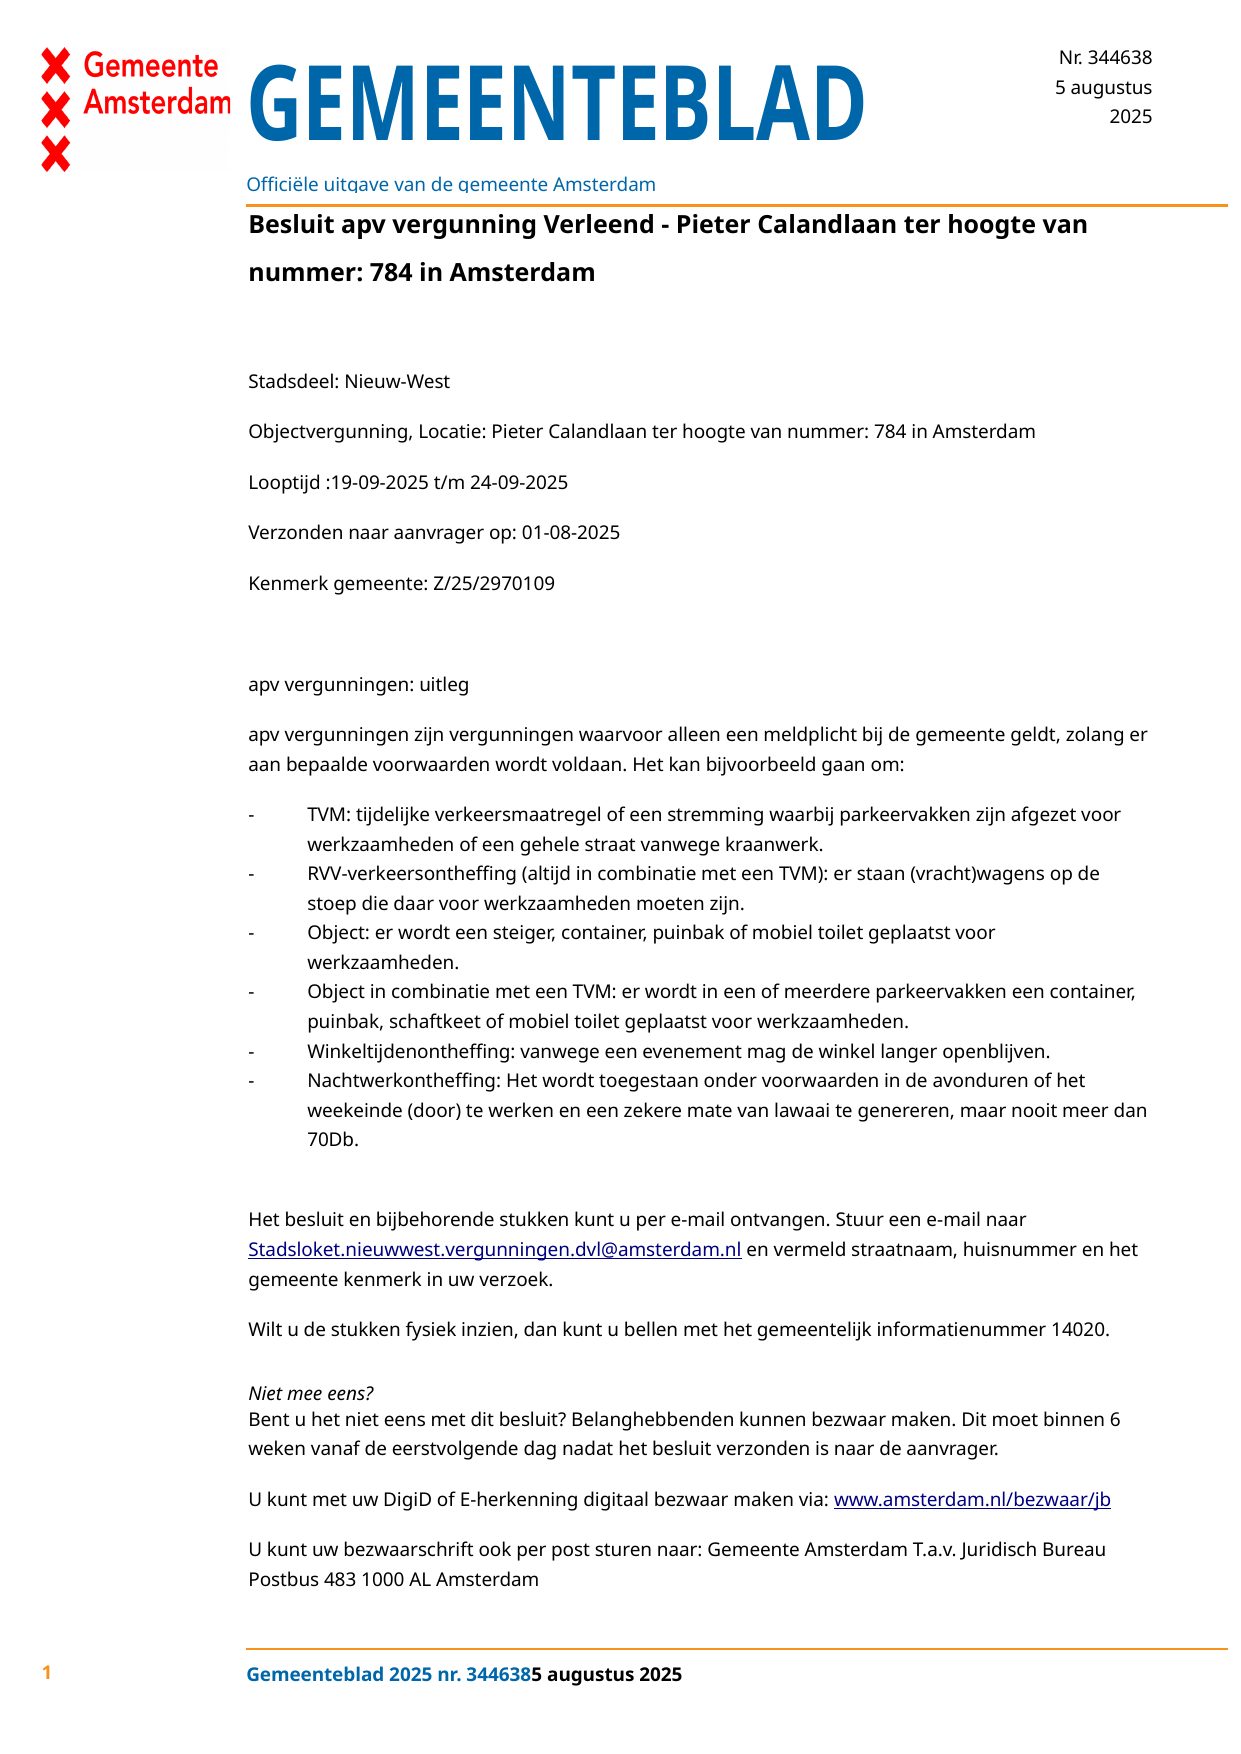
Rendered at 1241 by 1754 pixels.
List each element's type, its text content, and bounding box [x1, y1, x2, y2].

text Besluit apv vergunning Verleend - Pieter Calandlaan ter hoogte van nummer: 784 in Amsterdam [248, 207, 1152, 288]
text Het besluit en bijbehorende stukken kunt u per e-mail ontvangen. Stuur een e-mail naar Stadsloket.nieuwwest.vergunningen.dvl@amsterdam.nl en vermeld straatnaam, huisnummer en het gemeente kenmerk in uw verzoek. [248, 1207, 1152, 1292]
list Object in combinatie met een TVM: er wordt in een of meerdere parkeervakken een container, puinbak, schaftkeet of mobiel toilet geplaatst voor werkzaamheden. [248, 979, 1152, 1034]
text U kunt uw bezwaarschrift ook per post sturen naar: Gemeente Amsterdam T.a.v. Juridisch Bureau Postbus 483 1000 AL Amsterdam [248, 1536, 1152, 1592]
list Winkeltijdenontheffing: vanwege een evenement mag de winkel langer openblijven. [248, 1038, 1152, 1064]
text apv vergunningen zijn vergunningen waarvoor alleen een meldplicht bij de gemeente geldt, zolang er aan bepaalde voorwaarden wordt voldaan. Het kan bijvoorbeeld gaan om: [248, 721, 1152, 777]
text Verzonden naar aanvrager op: 01-08-2025 [248, 519, 1152, 545]
text Niet mee eens? [248, 1380, 1152, 1406]
list TVM: tijdelijke verkeersmaatregel of een stremming waarbij parkeervakken zijn afgezet voor werkzaamheden of een gehele straat vanwege kraanwerk. [248, 801, 1152, 857]
list Object: er wordt een steiger, container, puinbak of mobiel toilet geplaatst voor werkzaamheden. [248, 919, 1152, 975]
list RVV-verkeersontheffing (altijd in combinatie met een TVM): er staan (vracht)wagens op de stoep die daar voor werkzaamheden moeten zijn. [248, 860, 1152, 916]
list Nachtwerkontheffing: Het wordt toegestaan onder voorwaarden in de avonduren of het weekeinde (door) te werken en een zekere mate van lawaai te genereren, maar nooit meer dan 70Db. [248, 1067, 1152, 1152]
text apv vergunningen: uitleg [248, 671, 1152, 697]
text Wilt u de stukken fysiek inzien, dan kunt u bellen met het gemeentelijk informatienummer 14020. [248, 1316, 1152, 1342]
text Stadsdeel: Nieuw-West [248, 368, 1152, 394]
picture [41, 47, 231, 172]
text Bent u het niet eens met dit besluit? Belanghebbenden kunnen bezwaar maken. Dit moet binnen 6 weken vanaf de eerstvolgende dag nadat het besluit verzonden is naar de aanvrager. [248, 1406, 1152, 1461]
text Looptijd :19-09-2025 t/m 24-09-2025 [248, 469, 1152, 495]
text Objectvergunning, Locatie: Pieter Calandlaan ter hoogte van nummer: 784 in Amsterdam [248, 419, 1152, 444]
text Kenmerk gemeente: Z/25/2970109 [248, 570, 1152, 596]
text U kunt met uw DigiD of E-herkenning digitaal bezwaar maken via: www.amsterdam.nl/bezwaar/jb [248, 1486, 1152, 1512]
